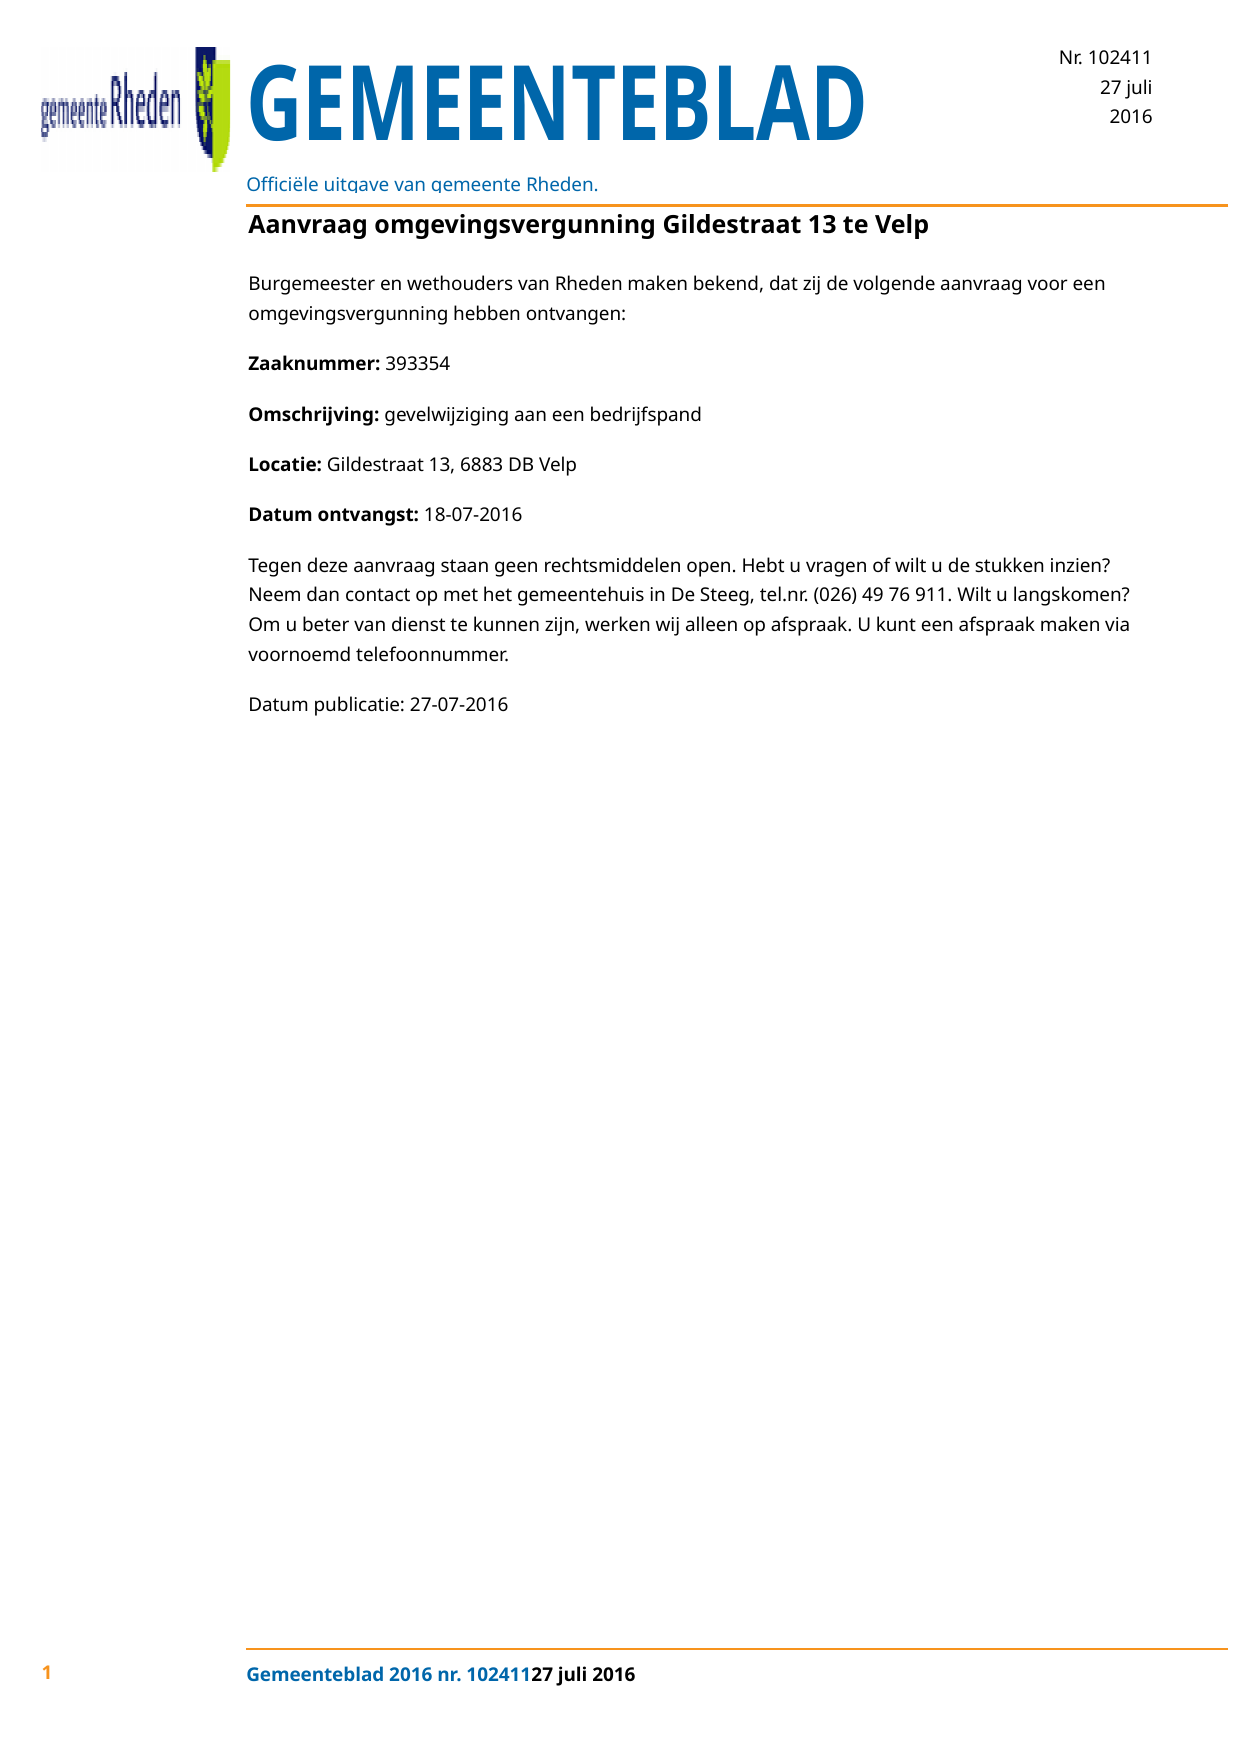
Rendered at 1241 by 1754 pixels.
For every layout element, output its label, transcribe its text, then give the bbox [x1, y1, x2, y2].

text Burgemeester en wethouders van Rheden maken bekend, dat zij de volgende aanvraag voor een omgevingsvergunning hebben ontvangen: [248, 270, 1152, 326]
text Datum publicatie: 27-07-2016 [248, 691, 1152, 717]
picture [41, 47, 231, 172]
text Datum ontvangst: 18-07-2016 [248, 502, 1152, 527]
text Aanvraag omgevingsvergunning Gildestraat 13 te Velp [248, 207, 1152, 241]
text Omschrijving: gevelwijziging aan een bedrijfspand [248, 401, 1152, 426]
text Zaaknummer: 393354 [248, 350, 1152, 376]
text Tegen deze aanvraag staan geen rechtsmiddelen open. Hebt u vragen of wilt u de stukken inzien? Neem dan contact op met het gemeentehuis in De Steeg, tel.nr. (026) 49 76 911. Wilt u langskomen? Om u beter van dienst te kunnen zijn, werken wij alleen op afspraak. U kunt een afspraak maken via voornoemd telefoonnummer. [248, 552, 1152, 666]
text Locatie: Gildestraat 13, 6883 DB Velp [248, 451, 1152, 477]
